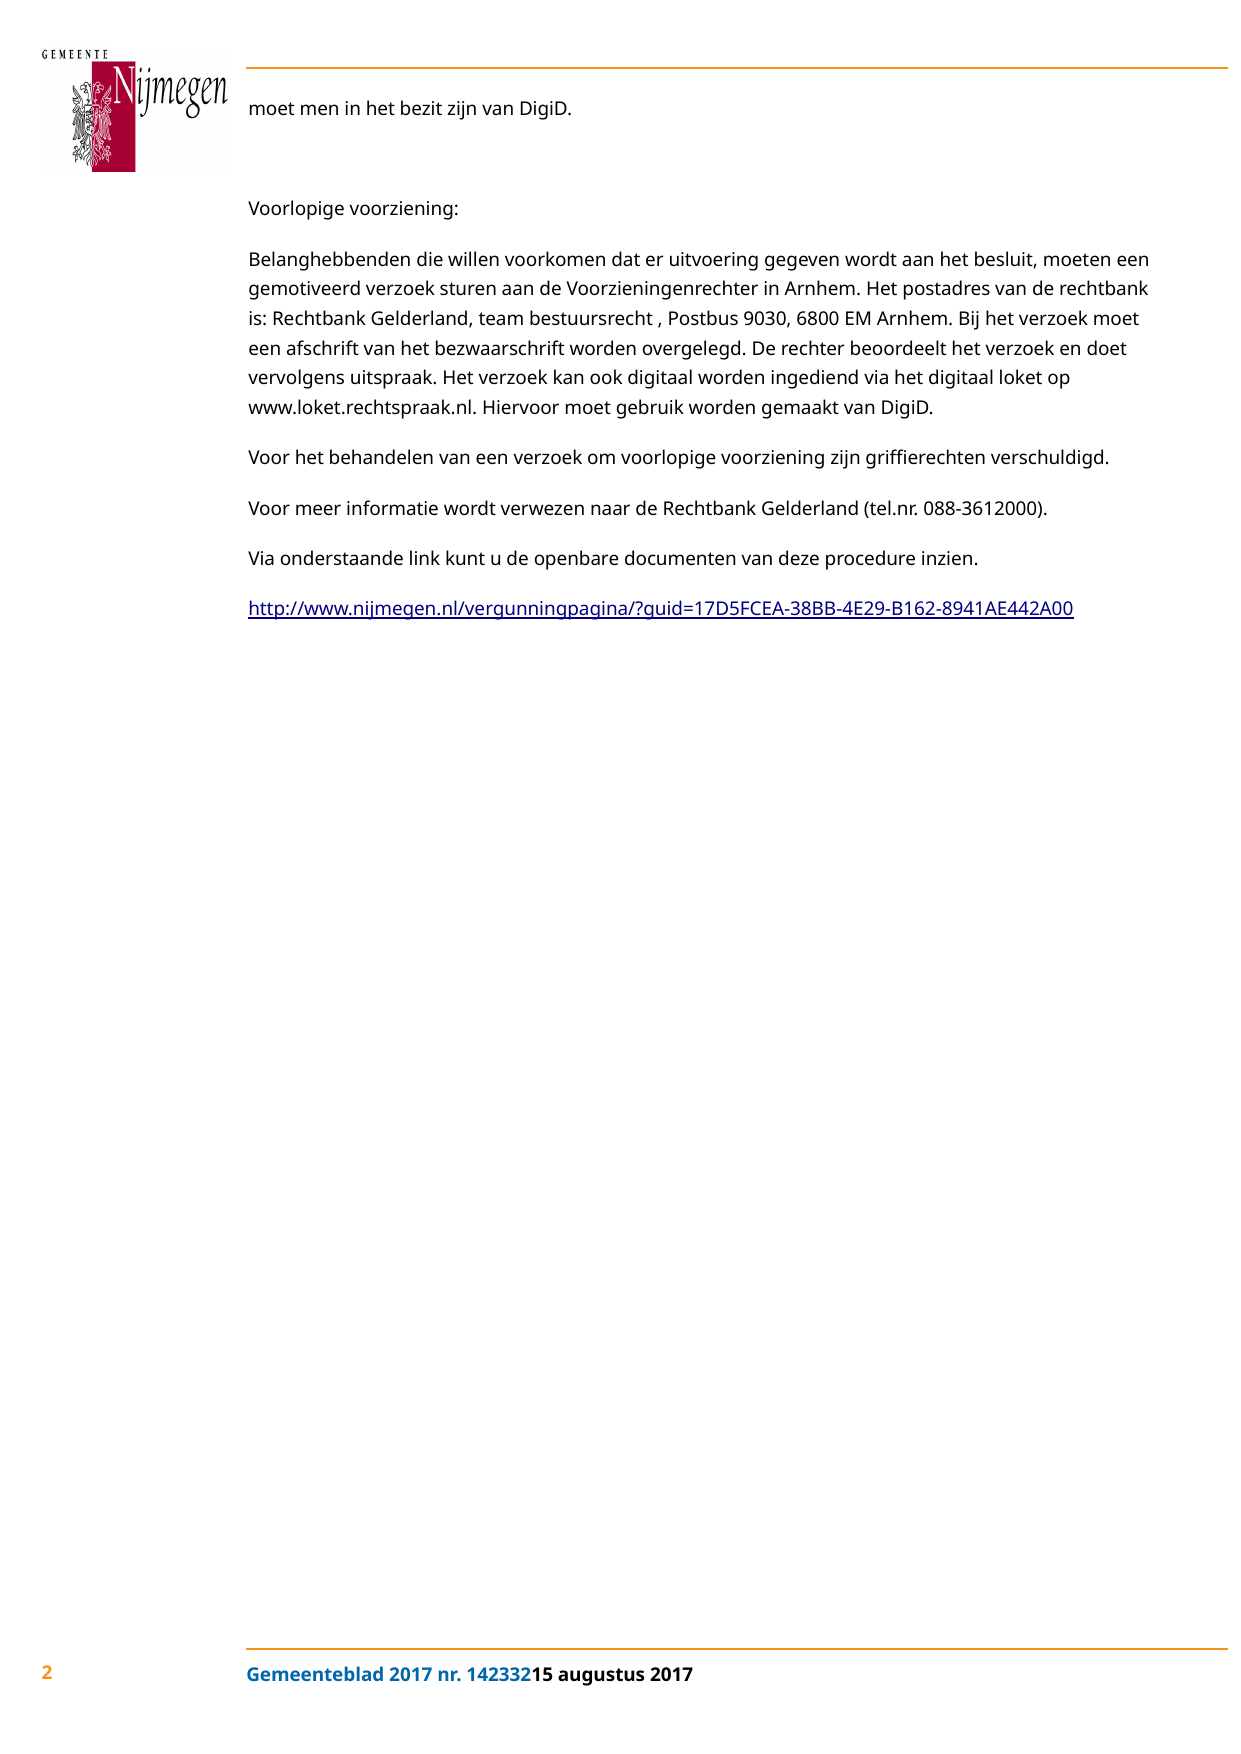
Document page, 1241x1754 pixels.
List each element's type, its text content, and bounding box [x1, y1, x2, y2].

text http://www.nijmegen.nl/vergunningpagina/?guid=17D5FCEA-38BB-4E29-B162-8941AE442A00 [248, 596, 1152, 621]
text Via onderstaande link kunt u de openbare documenten van deze procedure inzien. [248, 545, 1152, 571]
text Voor het behandelen van een verzoek om voorlopige voorziening zijn griffierechten verschuldigd. [248, 444, 1152, 470]
text Belanghebbenden die willen voorkomen dat er uitvoering gegeven wordt aan het besluit, moeten een gemotiveerd verzoek sturen aan de Voorzieningenrechter in Arnhem. Het postadres van de rechtbank is: Rechtbank Gelderland, team bestuursrecht , Postbus 9030, 6800 EM Arnhem. Bij het verzoek moet een afschrift van het bezwaarschrift worden overgelegd. De rechter beoordeelt het verzoek en doet vervolgens uitspraak. Het verzoek kan ook digitaal worden ingediend via het digitaal loket op www.loket.rechtspraak.nl. Hiervoor moet gebruik worden gemaakt van DigiD. [248, 246, 1152, 420]
text moet men in het bezit zijn van DigiD. [248, 95, 1152, 121]
text Voorlopige voorziening: [248, 196, 1152, 221]
text Voor meer informatie wordt verwezen naar de Rechtbank Gelderland (tel.nr. 088-3612000). [248, 495, 1152, 521]
picture [41, 47, 231, 172]
